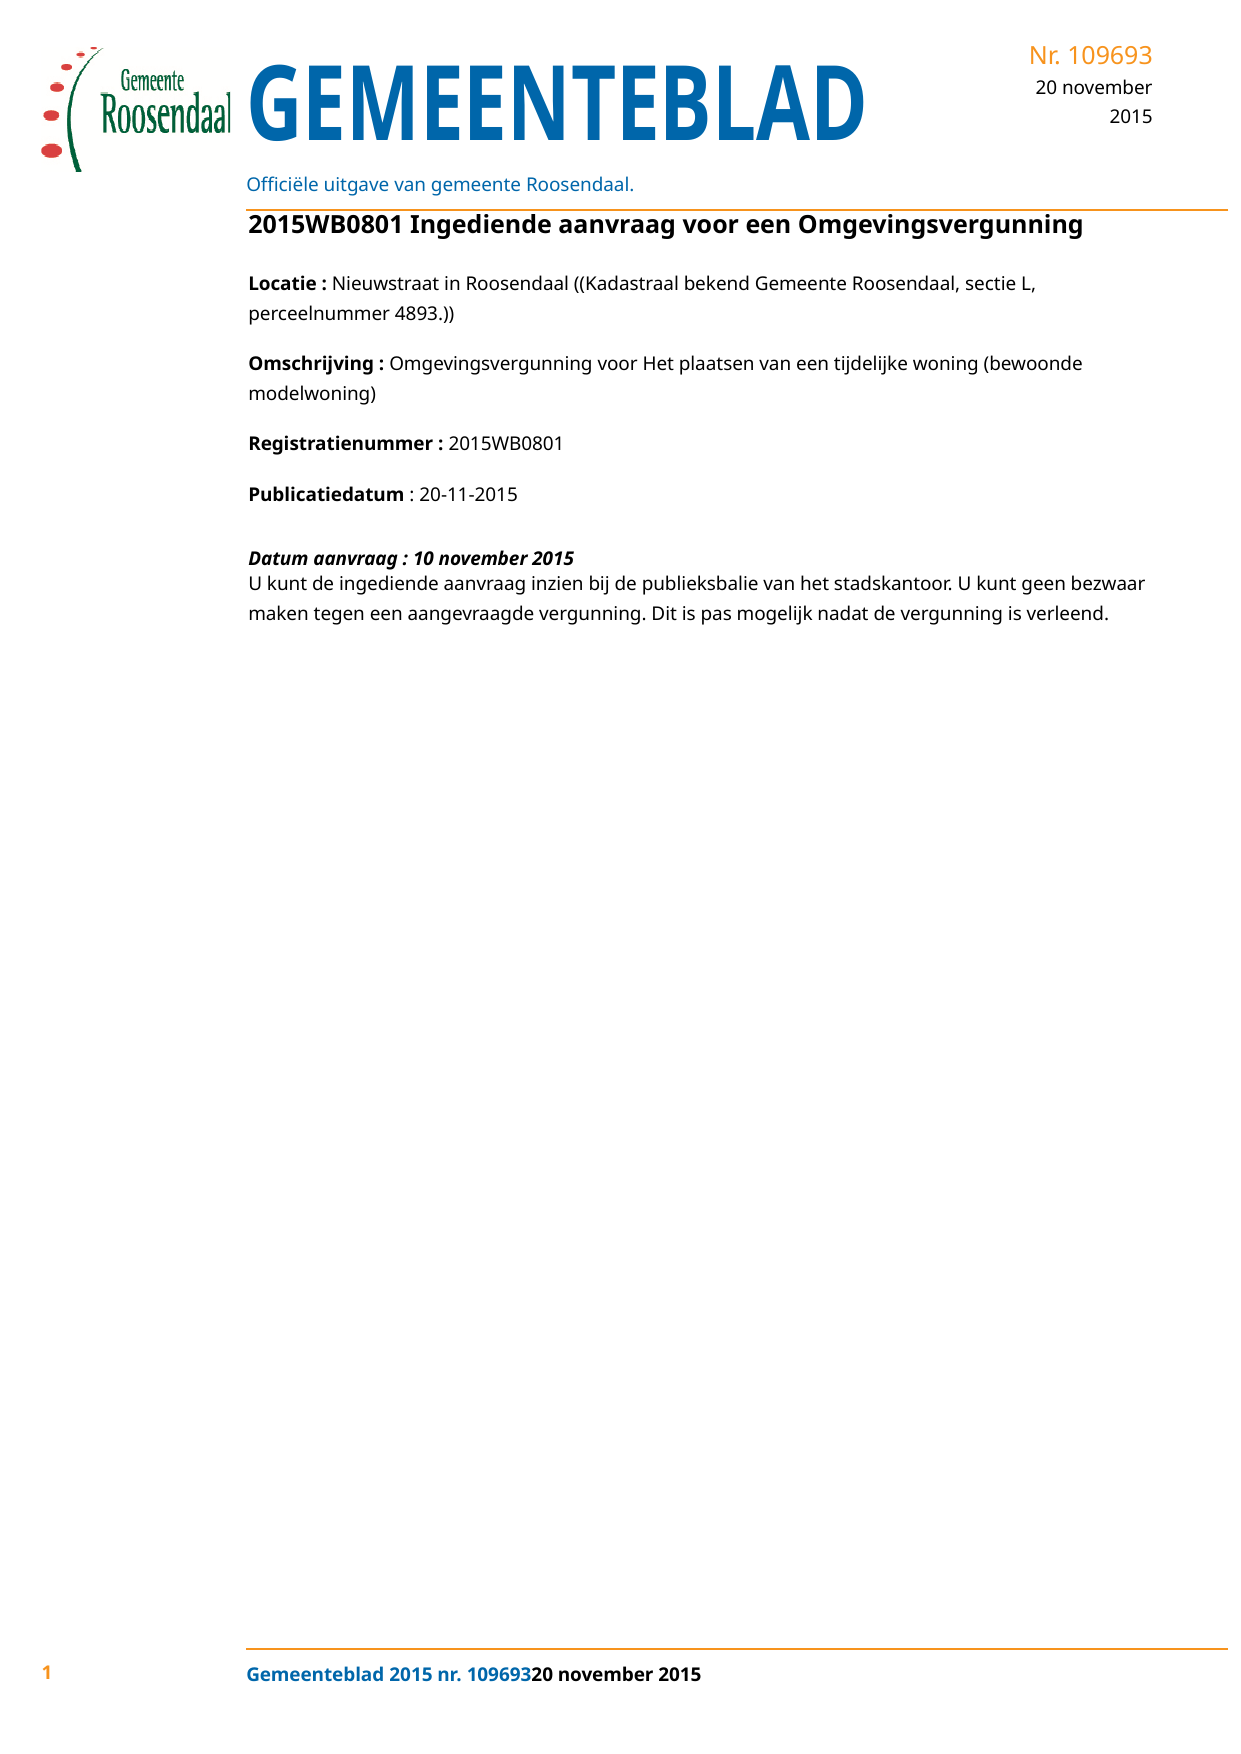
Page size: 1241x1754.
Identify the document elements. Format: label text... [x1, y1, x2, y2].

text Registratienummer : 2015WB0801 [248, 430, 1152, 456]
text Omschrijving : Omgevingsvergunning voor Het plaatsen van een tijdelijke woning (bewoonde modelwoning) [248, 350, 1152, 406]
text 2015WB0801 Ingediende aanvraag voor een Omgevingsvergunning [248, 211, 1152, 241]
text Publicatiedatum : 20-11-2015 [248, 481, 1152, 506]
text U kunt de ingediende aanvraag inzien bij de publieksbalie van het stadskantoor. U kunt geen bezwaar maken tegen een aangevraagde vergunning. Dit is pas mogelijk nadat de vergunning is verleend. [248, 570, 1152, 626]
text Datum aanvraag : 10 november 2015 [248, 545, 1152, 570]
picture [41, 47, 231, 172]
text Locatie : Nieuwstraat in Roosendaal ((Kadastraal bekend Gemeente Roosendaal, sectie L, perceelnummer 4893.)) [248, 270, 1152, 326]
